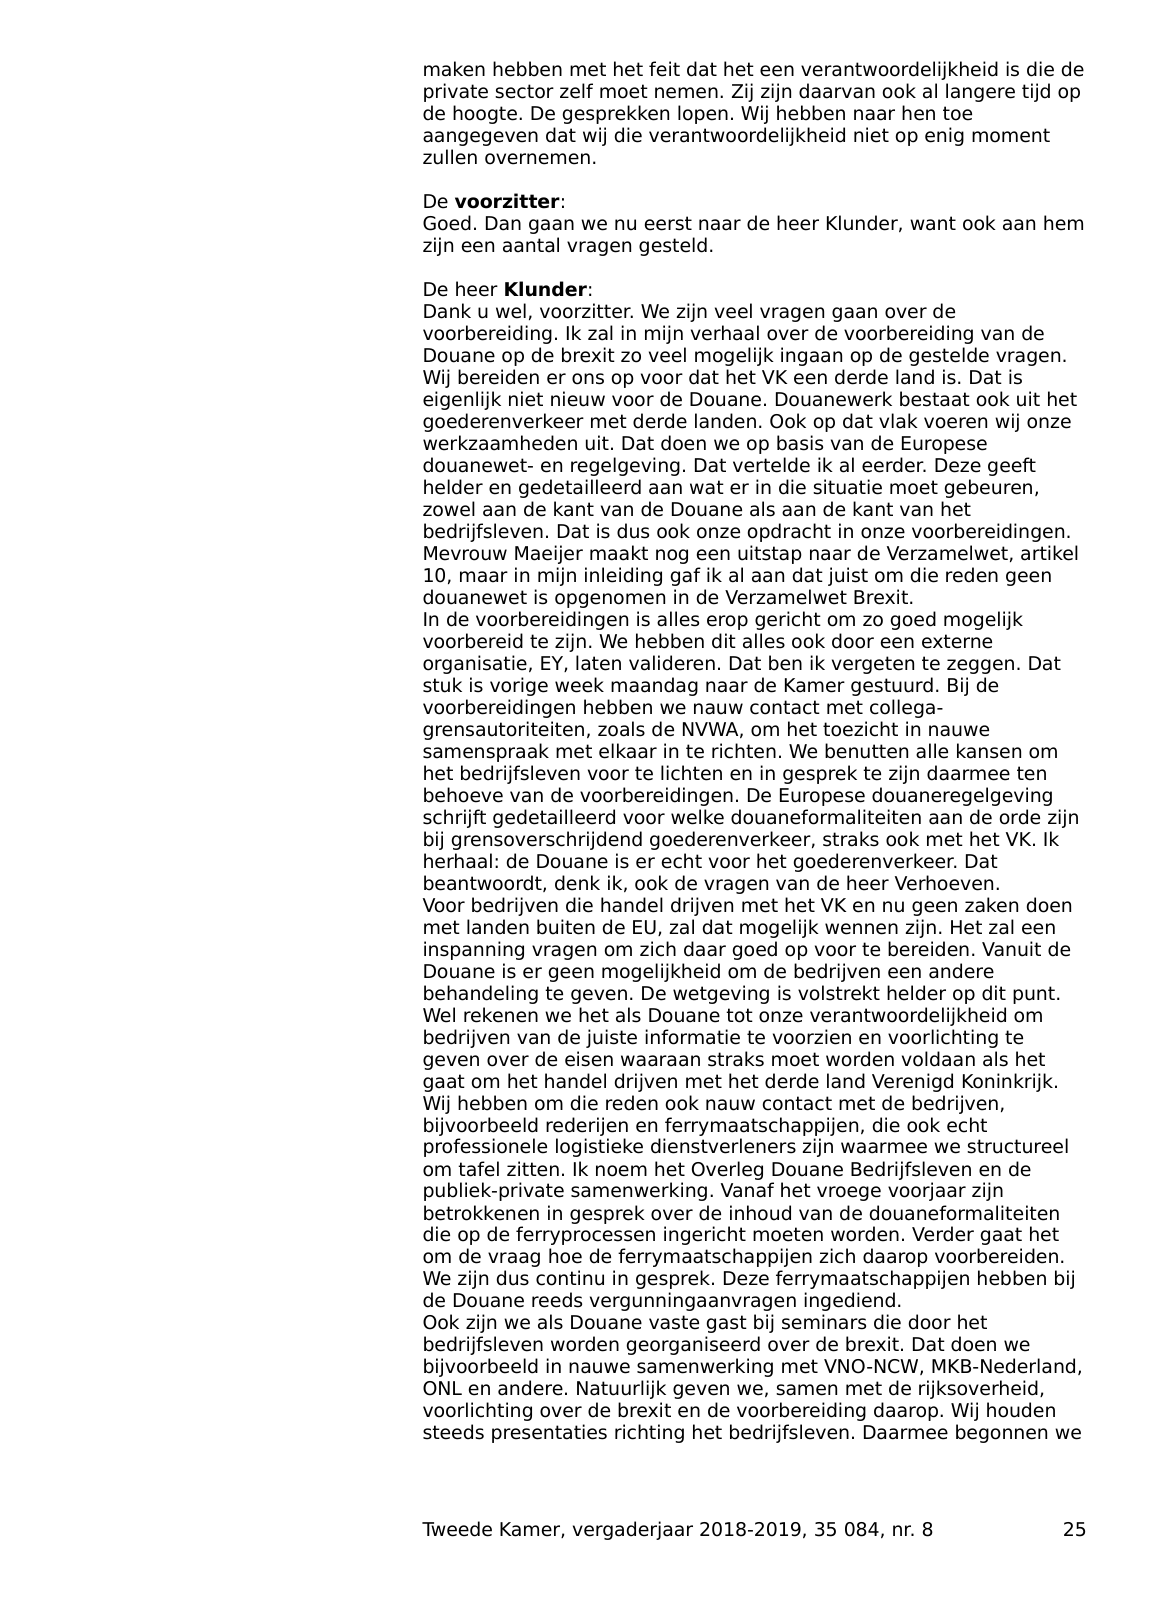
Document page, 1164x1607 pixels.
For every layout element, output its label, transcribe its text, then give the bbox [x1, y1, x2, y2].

text Ook zijn we als Douane vaste gast bij seminars die door het bedrijfsleven worden georganiseerd over de brexit. Dat doen we bijvoorbeeld in nauwe samenwerking met VNO-NCW, MKB-Nederland, ONL en andere. Natuurlijk geven we, samen met de rijksoverheid, voorlichting over de brexit en de voorbereiding daarop. Wij houden steeds presentaties richting het bedrijfsleven. Daarmee begonnen we [422, 1312, 1087, 1444]
text In de voorbereidingen is alles erop gericht om zo goed mogelijk voorbereid te zijn. We hebben dit alles ook door een externe organisatie, EY, laten valideren. Dat ben ik vergeten te zeggen. Dat stuk is vorige week maandag naar de Kamer gestuurd. Bij de voorbereidingen hebben we nauw contact met collega-grensautoriteiten, zoals de NVWA, om het toezicht in nauwe samenspraak met elkaar in te richten. We benutten alle kansen om het bedrijfsleven voor te lichten en in gesprek te zijn daarmee ten behoeve van de voorbereidingen. De Europese douaneregelgeving schrijft gedetailleerd voor welke douaneformaliteiten aan de orde zijn bij grensoverschrijdend goederenverkeer, straks ook met het VK. Ik herhaal: de Douane is er echt voor het goederenverkeer. Dat beantwoordt, denk ik, ook de vragen van de heer Verhoeven. [422, 609, 1087, 895]
text Dank u wel, voorzitter. We zijn veel vragen gaan over de voorbereiding. Ik zal in mijn verhaal over de voorbereiding van de Douane op de brexit zo veel mogelijk ingaan op de gestelde vragen. Wij bereiden er ons op voor dat het VK een derde land is. Dat is eigenlijk niet nieuw voor de Douane. Douanewerk bestaat ook uit het goederenverkeer met derde landen. Ook op dat vlak voeren wij onze werkzaamheden uit. Dat doen we op basis van de Europese douanewet- en regelgeving. Dat vertelde ik al eerder. Deze geeft helder en gedetailleerd aan wat er in die situatie moet gebeuren, zowel aan de kant van de Douane als aan de kant van het bedrijfsleven. Dat is dus ook onze opdracht in onze voorbereidingen. Mevrouw Maeijer maakt nog een uitstap naar de Verzamelwet, artikel 10, maar in mijn inleiding gaf ik al aan dat juist om die reden geen douanewet is opgenomen in de Verzamelwet Brexit. [422, 301, 1087, 609]
text De heer Klunder: [422, 279, 1087, 301]
text Goed. Dan gaan we nu eerst naar de heer Klunder, want ook aan hem zijn een aantal vragen gesteld. [422, 213, 1087, 257]
text maken hebben met het feit dat het een verantwoordelijkheid is die de private sector zelf moet nemen. Zij zijn daarvan ook al langere tijd op de hoogte. De gesprekken lopen. Wij hebben naar hen toe aangegeven dat wij die verantwoordelijkheid niet op enig moment zullen overnemen. [422, 59, 1087, 169]
text De voorzitter: [422, 191, 1087, 213]
text Voor bedrijven die handel drijven met het VK en nu geen zaken doen met landen buiten de EU, zal dat mogelijk wennen zijn. Het zal een inspanning vragen om zich daar goed op voor te bereiden. Vanuit de Douane is er geen mogelijkheid om de bedrijven een andere behandeling te geven. De wetgeving is volstrekt helder op dit punt. Wel rekenen we het als Douane tot onze verantwoordelijkheid om bedrijven van de juiste informatie te voorzien en voorlichting te geven over de eisen waaraan straks moet worden voldaan als het gaat om het handel drijven met het derde land Verenigd Koninkrijk. Wij hebben om die reden ook nauw contact met de bedrijven, bijvoorbeeld rederijen en ferrymaatschappijen, die ook echt professionele logistieke dienstverleners zijn waarmee we structureel om tafel zitten. Ik noem het Overleg Douane Bedrijfsleven en de publiek-private samenwerking. Vanaf het vroege voorjaar zijn betrokkenen in gesprek over de inhoud van de douaneformaliteiten die op de ferryprocessen ingericht moeten worden. Verder gaat het om de vraag hoe de ferrymaatschappijen zich daarop voorbereiden. We zijn dus continu in gesprek. Deze ferrymaatschappijen hebben bij de Douane reeds vergunningaanvragen ingediend. [422, 895, 1087, 1312]
